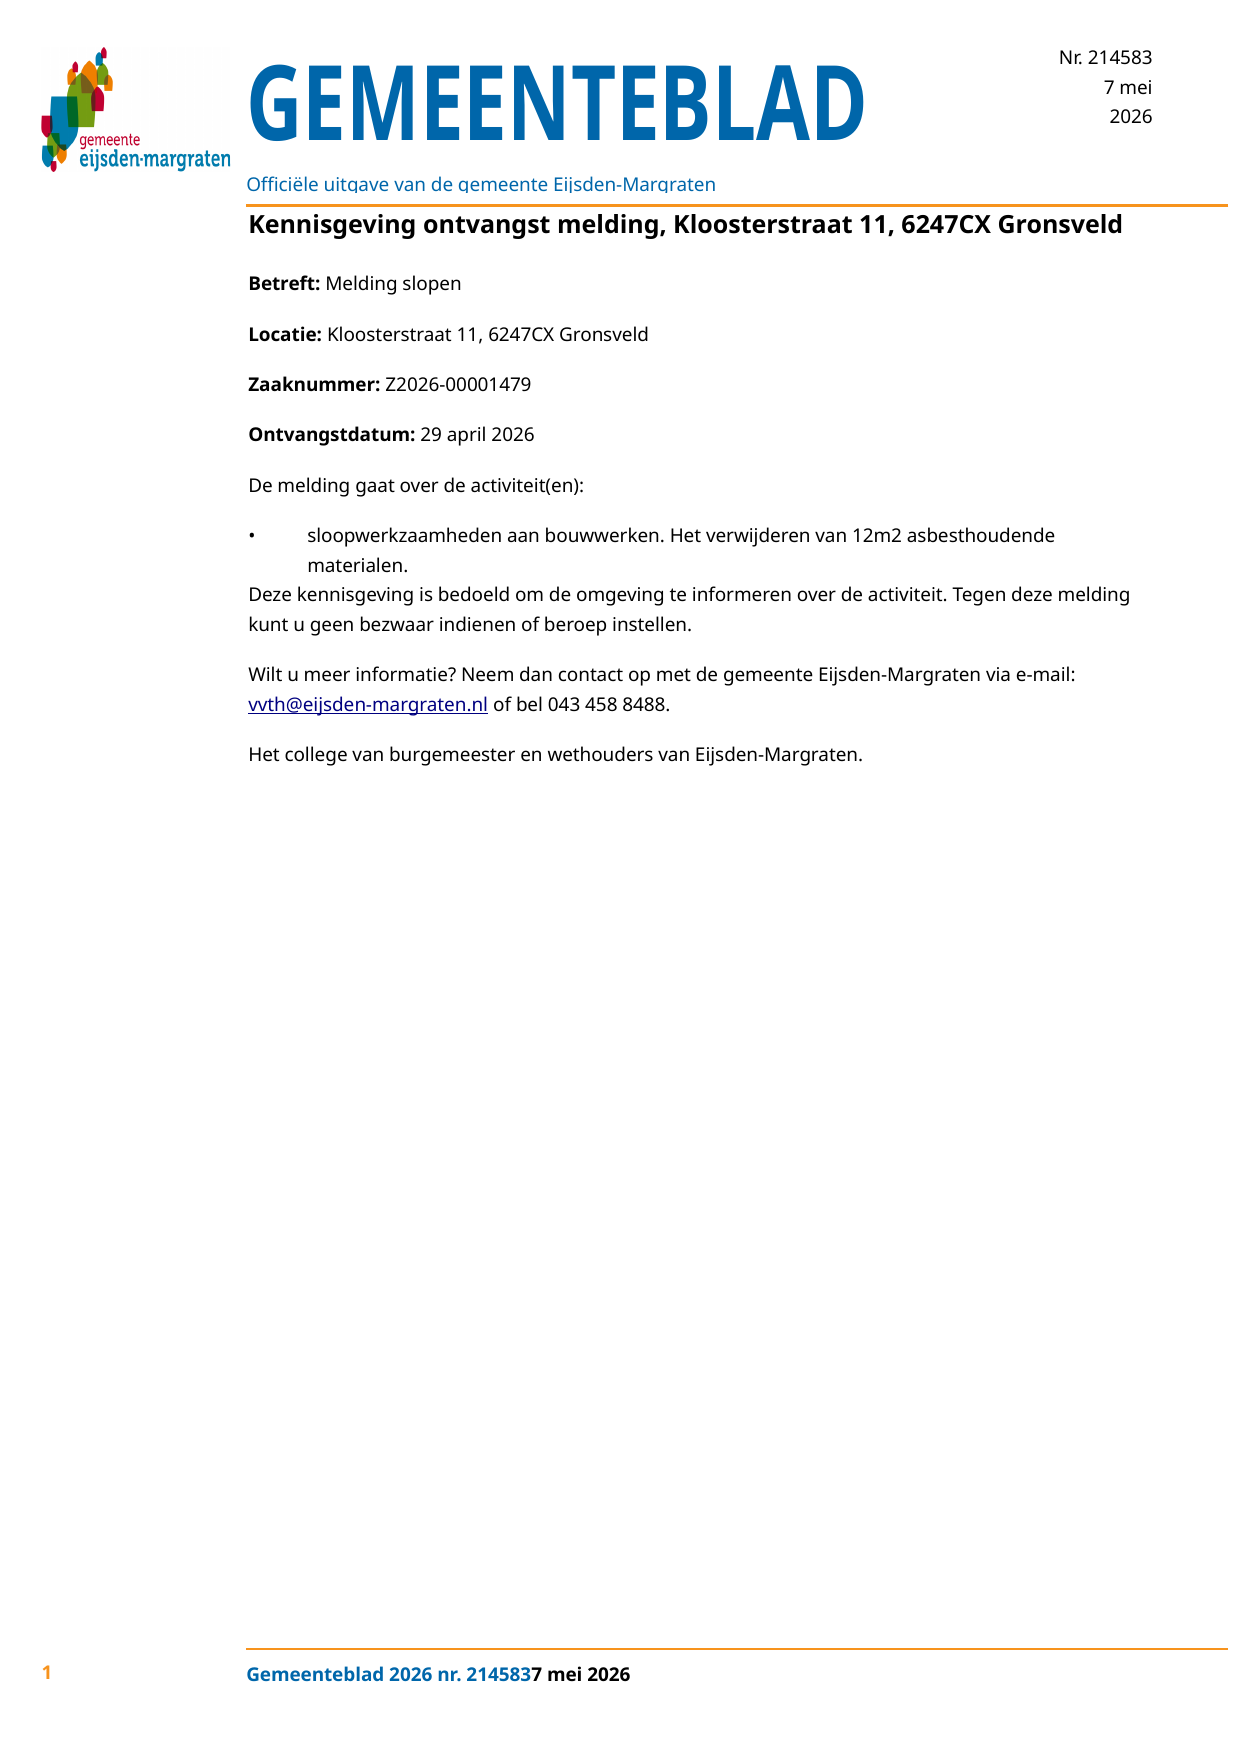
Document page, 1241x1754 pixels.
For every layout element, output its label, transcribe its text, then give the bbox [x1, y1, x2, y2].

text Locatie: Kloosterstraat 11, 6247CX Gronsveld [248, 321, 1152, 346]
text Ontvangstdatum: 29 april 2026 [248, 422, 1152, 447]
text Wilt u meer informatie? Neem dan contact op met de gemeente Eijsden-Margraten via e-mail: vvth@eijsden-margraten.nl of bel 043 458 8488. [248, 662, 1152, 717]
text Zaaknummer: Z2026-00001479 [248, 371, 1152, 397]
text Kennisgeving ontvangst melding, Kloosterstraat 11, 6247CX Gronsveld [248, 207, 1152, 241]
text Betreft: Melding slopen [248, 270, 1152, 296]
text Het college van burgemeester en wethouders van Eijsden-Margraten. [248, 742, 1152, 767]
picture [41, 47, 231, 172]
text De melding gaat over de activiteit(en): [248, 472, 1152, 498]
text Deze kennisgeving is bedoeld om de omgeving te informeren over de activiteit. Tegen deze melding kunt u geen bezwaar indienen of beroep instellen. [248, 582, 1152, 637]
list sloopwerkzaamheden aan bouwwerken. Het verwijderen van 12m2 asbesthoudende materialen. [248, 522, 1152, 578]
